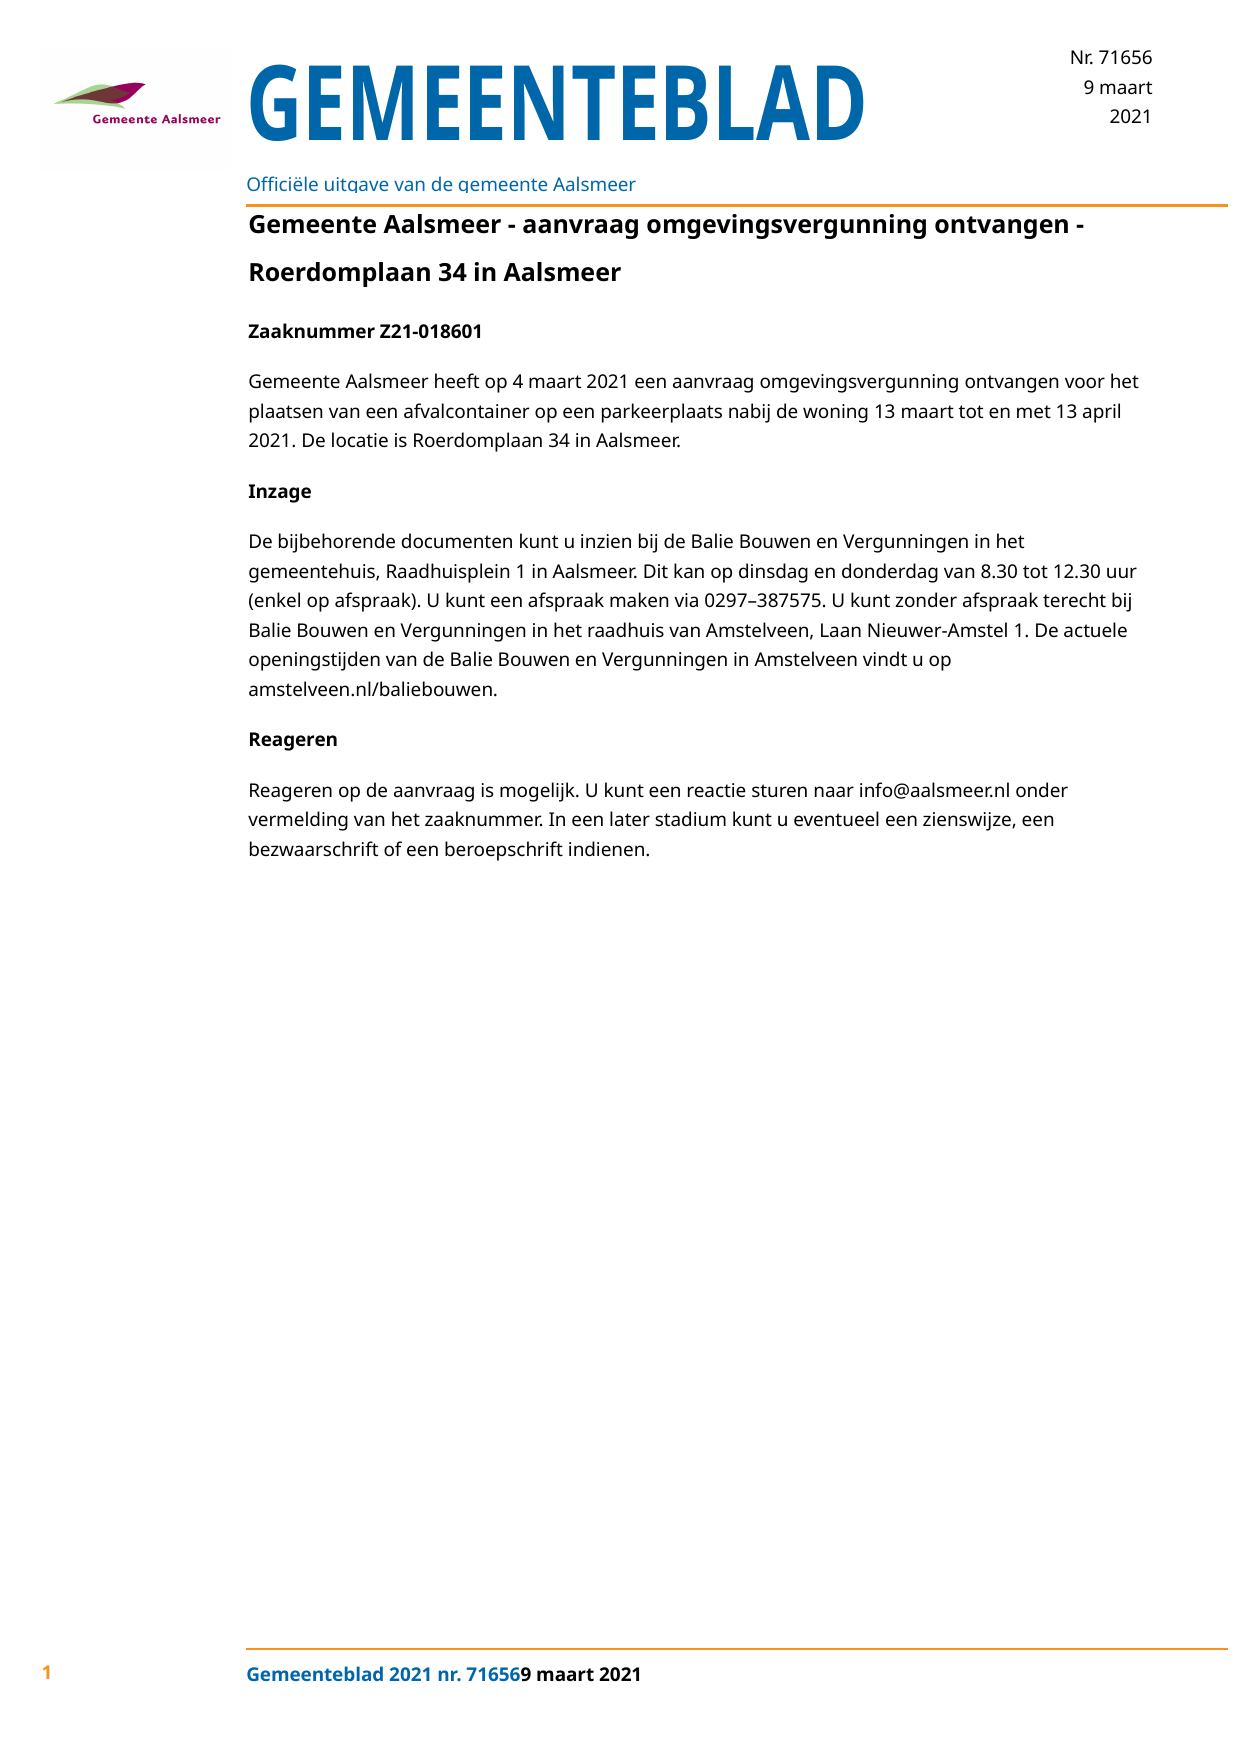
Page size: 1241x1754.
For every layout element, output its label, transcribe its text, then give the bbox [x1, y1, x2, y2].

text Inzage [248, 478, 1152, 504]
picture [41, 47, 231, 172]
text Zaaknummer Z21-018601 [248, 318, 1152, 344]
text De bijbehorende documenten kunt u inzien bij de Balie Bouwen en Vergunningen in het gemeentehuis, Raadhuisplein 1 in Aalsmeer. Dit kan op dinsdag en donderdag van 8.30 tot 12.30 uur (enkel op afspraak). U kunt een afspraak maken via 0297–387575. U kunt zonder afspraak terecht bij Balie Bouwen en Vergunningen in het raadhuis van Amstelveen, Laan Nieuwer-Amstel 1. De actuele openingstijden van de Balie Bouwen en Vergunningen in Amstelveen vindt u op amstelveen.nl/baliebouwen. [248, 528, 1152, 702]
text Reageren [248, 727, 1152, 752]
text Reageren op de aanvraag is mogelijk. U kunt een reactie sturen naar info@aalsmeer.nl onder vermelding van het zaaknummer. In een later stadium kunt u eventueel een zienswijze, een bezwaarschrift of een beroepschrift indienen. [248, 777, 1152, 862]
text Gemeente Aalsmeer - aanvraag omgevingsvergunning ontvangen - Roerdomplaan 34 in Aalsmeer [248, 207, 1152, 288]
text Gemeente Aalsmeer heeft op 4 maart 2021 een aanvraag omgevingsvergunning ontvangen voor het plaatsen van een afvalcontainer op een parkeerplaats nabij de woning 13 maart tot en met 13 april 2021. De locatie is Roerdomplaan 34 in Aalsmeer. [248, 368, 1152, 453]
